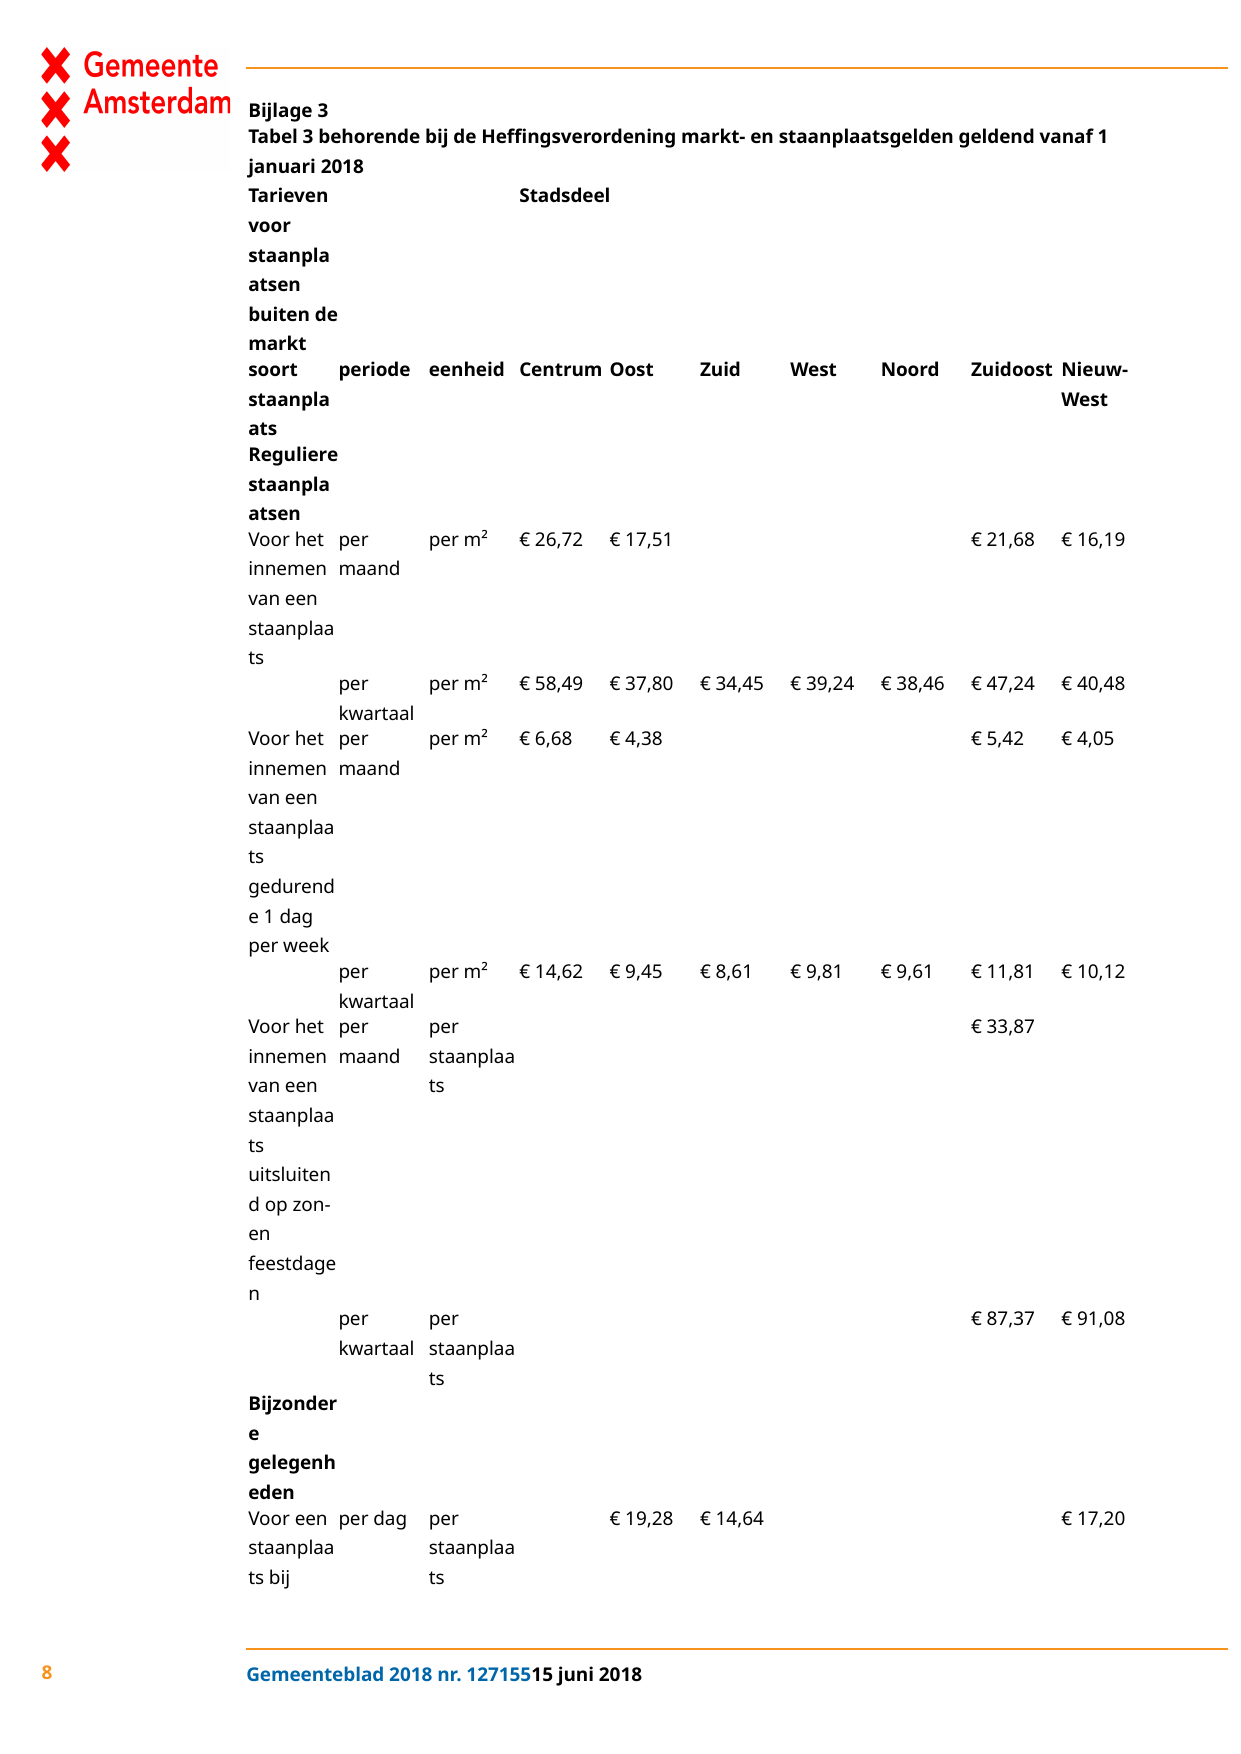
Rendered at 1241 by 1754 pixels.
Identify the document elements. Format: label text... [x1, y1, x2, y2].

table_cell [609, 441, 700, 526]
table_cell [1061, 1390, 1152, 1505]
table_cell per kwartaal [338, 670, 429, 725]
table_cell [700, 441, 790, 526]
table_cell [429, 1390, 519, 1505]
table_cell [519, 1505, 609, 1590]
table_cell [881, 1505, 971, 1590]
table_cell [971, 441, 1061, 526]
table_cell per m² [429, 526, 519, 670]
table_cell € 39,24 [790, 670, 881, 725]
table_cell € 58,49 [519, 670, 609, 725]
table_cell € 14,62 [519, 958, 609, 1013]
table_cell € 21,68 [971, 526, 1061, 670]
table_cell € 6,68 [519, 725, 609, 958]
table_cell € 17,20 [1061, 1505, 1152, 1590]
table_cell Voor het innemen van een staanplaats [248, 526, 338, 670]
table_cell € 8,61 [700, 958, 790, 1013]
table_cell per kwartaal [338, 958, 429, 1013]
text Bijlage 3 [248, 95, 1152, 123]
table_cell [429, 441, 519, 526]
table_cell per maand [338, 725, 429, 958]
table_cell € 47,24 [971, 670, 1061, 725]
text Tabel 3 behorende bij de Heffingsverordening markt- en staanplaatsgelden geldend vanaf 1 januari 2018 [248, 123, 1152, 179]
table_cell [338, 441, 429, 526]
table_cell [790, 1306, 881, 1390]
table_cell per m² [429, 670, 519, 725]
table_cell € 91,08 [1061, 1306, 1152, 1390]
table_cell [790, 1505, 881, 1590]
table_cell € 37,80 [609, 670, 700, 725]
table_cell per m² [429, 725, 519, 958]
table_cell [1061, 441, 1152, 526]
table_cell € 26,72 [519, 526, 609, 670]
table_cell per m² [429, 958, 519, 1013]
table_cell [700, 526, 790, 670]
table_header [338, 183, 429, 356]
table_header Tarieven voor staanplaatsen buiten de markt [248, 183, 338, 356]
table_cell [881, 1014, 971, 1306]
table_cell € 16,19 [1061, 526, 1152, 670]
table_cell West [790, 356, 881, 441]
table_cell Reguliere staanplaatsen [248, 441, 338, 526]
table_cell [248, 670, 338, 725]
table_cell Oost [609, 356, 700, 441]
table_cell Nieuw-West [1061, 356, 1152, 441]
table_cell [881, 441, 971, 526]
table_cell € 17,51 [609, 526, 700, 670]
table_cell € 10,12 [1061, 958, 1152, 1013]
table_cell € 38,46 [881, 670, 971, 725]
table_cell per dag [338, 1505, 429, 1590]
table_cell € 5,42 [971, 725, 1061, 958]
table_cell [519, 1306, 609, 1390]
table_cell [609, 1390, 700, 1505]
table_cell € 9,81 [790, 958, 881, 1013]
table_cell [881, 725, 971, 958]
table_cell [700, 1390, 790, 1505]
table_cell soort staanplaats [248, 356, 338, 441]
table_cell [971, 1390, 1061, 1505]
table_cell [1061, 1014, 1152, 1306]
table_cell [248, 1306, 338, 1390]
table_cell [790, 441, 881, 526]
table_cell [609, 1014, 700, 1306]
table_cell [790, 1390, 881, 1505]
table_cell Voor het innemen van een staanplaats gedurende 1 dag per week [248, 725, 338, 958]
table_cell [881, 526, 971, 670]
table_cell [881, 1306, 971, 1390]
table_cell € 4,38 [609, 725, 700, 958]
table_cell Voor een staanplaats bij [248, 1505, 338, 1590]
table_cell [248, 958, 338, 1013]
table_cell Bijzondere gelegenheden [248, 1390, 338, 1505]
table_header Stadsdeel [519, 183, 1152, 356]
table_cell € 9,45 [609, 958, 700, 1013]
table_cell per staanplaats [429, 1014, 519, 1306]
table_cell [519, 1014, 609, 1306]
table_cell per staanplaats [429, 1505, 519, 1590]
table_cell € 11,81 [971, 958, 1061, 1013]
table_cell per maand [338, 1014, 429, 1306]
table_cell € 4,05 [1061, 725, 1152, 958]
table_cell periode [338, 356, 429, 441]
table_cell € 9,61 [881, 958, 971, 1013]
table_cell per staanplaats [429, 1306, 519, 1390]
table_header [429, 183, 519, 356]
table_cell Voor het innemen van een staanplaats uitsluitend op zon- en feestdagen [248, 1014, 338, 1306]
table_cell per kwartaal [338, 1306, 429, 1390]
table_cell [790, 526, 881, 670]
table_cell € 34,45 [700, 670, 790, 725]
table_cell € 19,28 [609, 1505, 700, 1590]
table_cell Zuid [700, 356, 790, 441]
table_cell [519, 1390, 609, 1505]
table_cell [881, 1390, 971, 1505]
table_cell € 14,64 [700, 1505, 790, 1590]
table_cell Centrum [519, 356, 609, 441]
table_cell € 33,87 [971, 1014, 1061, 1306]
table_cell [700, 1306, 790, 1390]
table_cell [790, 1014, 881, 1306]
picture [41, 47, 231, 172]
table_cell [790, 725, 881, 958]
table_cell [971, 1505, 1061, 1590]
table_cell [609, 1306, 700, 1390]
table_cell [700, 1014, 790, 1306]
table_cell eenheid [429, 356, 519, 441]
table_cell Zuidoost [971, 356, 1061, 441]
table_cell per maand [338, 526, 429, 670]
table_cell [338, 1390, 429, 1505]
table_cell € 40,48 [1061, 670, 1152, 725]
table_cell [700, 725, 790, 958]
table_cell [519, 441, 609, 526]
table_cell € 87,37 [971, 1306, 1061, 1390]
table_cell Noord [881, 356, 971, 441]
